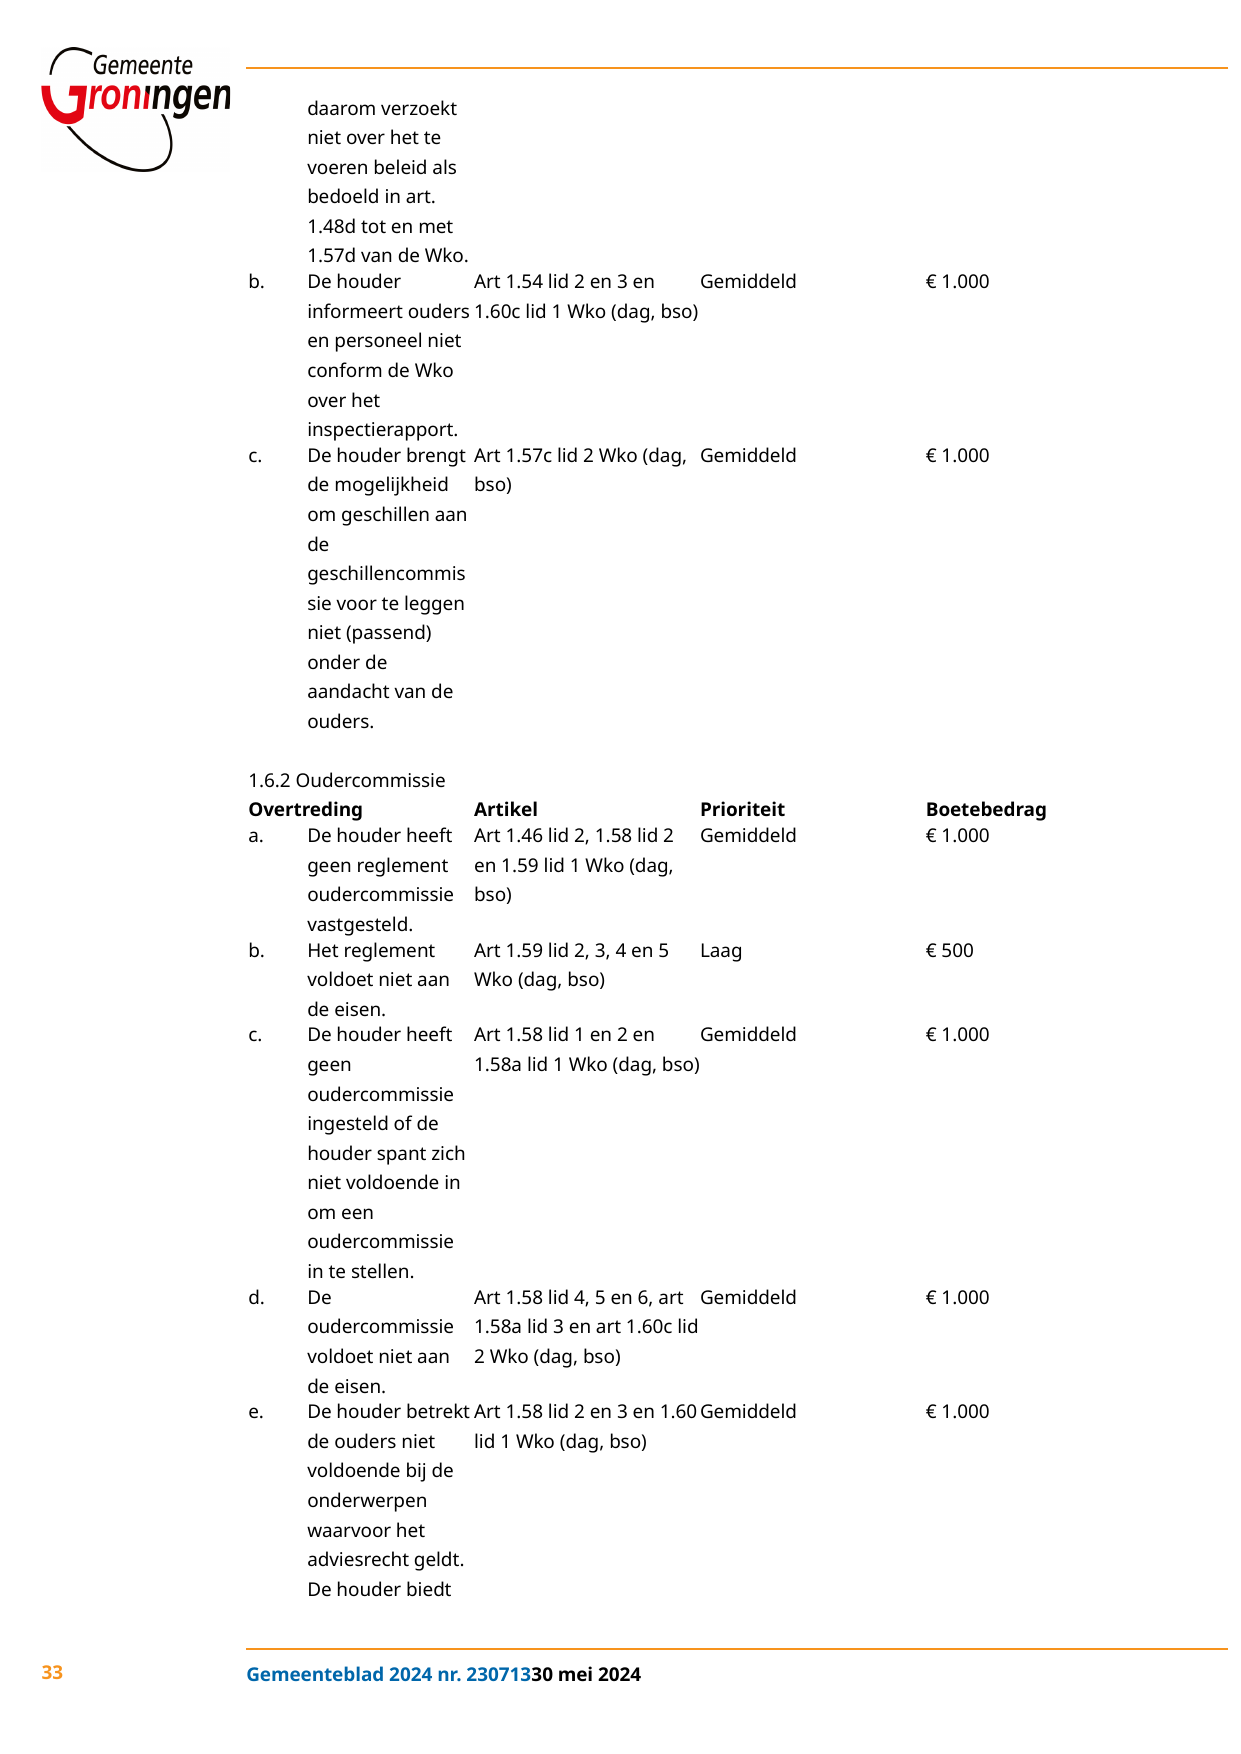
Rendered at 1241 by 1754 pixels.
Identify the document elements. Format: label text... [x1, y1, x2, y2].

text 1.6.2 Oudercommissie [248, 767, 1152, 793]
table_header Overtreding [248, 797, 474, 822]
table_cell € 1.000 [926, 442, 1152, 734]
table_header Boetebedrag [926, 797, 1152, 822]
table_cell daarom verzoekt niet over het te voeren beleid als bedoeld in art. 1.48d tot en met 1.57d van de Wko. [248, 95, 474, 268]
table_cell Laag [700, 937, 926, 1022]
table_cell Gemiddeld [700, 269, 926, 442]
table_cell Art 1.58 lid 2 en 3 en 1.60 lid 1 Wko (dag, bso) [474, 1399, 700, 1602]
table_cell € 1.000 [926, 1022, 1152, 1284]
table_cell Art 1.59 lid 2, 3, 4 en 5 Wko (dag, bso) [474, 937, 700, 1022]
table_cell [926, 95, 1152, 268]
table_cell De houder heeft geen oudercommissie ingesteld of de houder spant zich niet voldoende in om een oudercommissie in te stellen. [248, 1022, 474, 1284]
table_cell Art 1.58 lid 1 en 2 en 1.58a lid 1 Wko (dag, bso) [474, 1022, 700, 1284]
table_cell € 1.000 [926, 822, 1152, 937]
table_cell De houder heeft geen reglement oudercommissie vastgesteld. [248, 822, 474, 937]
table_cell De houder informeert ouders en personeel niet conform de Wko over het inspectierapport. [248, 269, 474, 442]
table_cell Art 1.46 lid 2, 1.58 lid 2 en 1.59 lid 1 Wko (dag, bso) [474, 822, 700, 937]
table_cell Art 1.58 lid 4, 5 en 6, art 1.58a lid 3 en art 1.60c lid 2 Wko (dag, bso) [474, 1284, 700, 1398]
table_cell Gemiddeld [700, 1284, 926, 1398]
table_cell € 1.000 [926, 1284, 1152, 1398]
table_cell [700, 95, 926, 268]
table_cell De houder betrekt de ouders niet voldoende bij de onderwerpen waarvoor het adviesrecht geldt. De houder biedt [248, 1399, 474, 1602]
table_cell Art 1.54 lid 2 en 3 en 1.60c lid 1 Wko (dag, bso) [474, 269, 700, 442]
table_cell Gemiddeld [700, 442, 926, 734]
table_cell € 500 [926, 937, 1152, 1022]
table_header Prioriteit [700, 797, 926, 822]
table_cell Gemiddeld [700, 1399, 926, 1602]
table_cell Gemiddeld [700, 822, 926, 937]
picture [41, 47, 231, 172]
table_header Artikel [474, 797, 700, 822]
table_cell € 1.000 [926, 1399, 1152, 1602]
table_cell De oudercommissie voldoet niet aan de eisen. [248, 1284, 474, 1398]
table_cell Gemiddeld [700, 1022, 926, 1284]
table_cell Het reglement voldoet niet aan de eisen. [248, 937, 474, 1022]
table_cell De houder brengt de mogelijkheid om geschillen aan de geschillencommissie voor te leggen niet (passend) onder de aandacht van de ouders. [248, 442, 474, 734]
table_cell Art 1.57c lid 2 Wko (dag, bso) [474, 442, 700, 734]
table_cell € 1.000 [926, 269, 1152, 442]
table_cell [474, 95, 700, 268]
